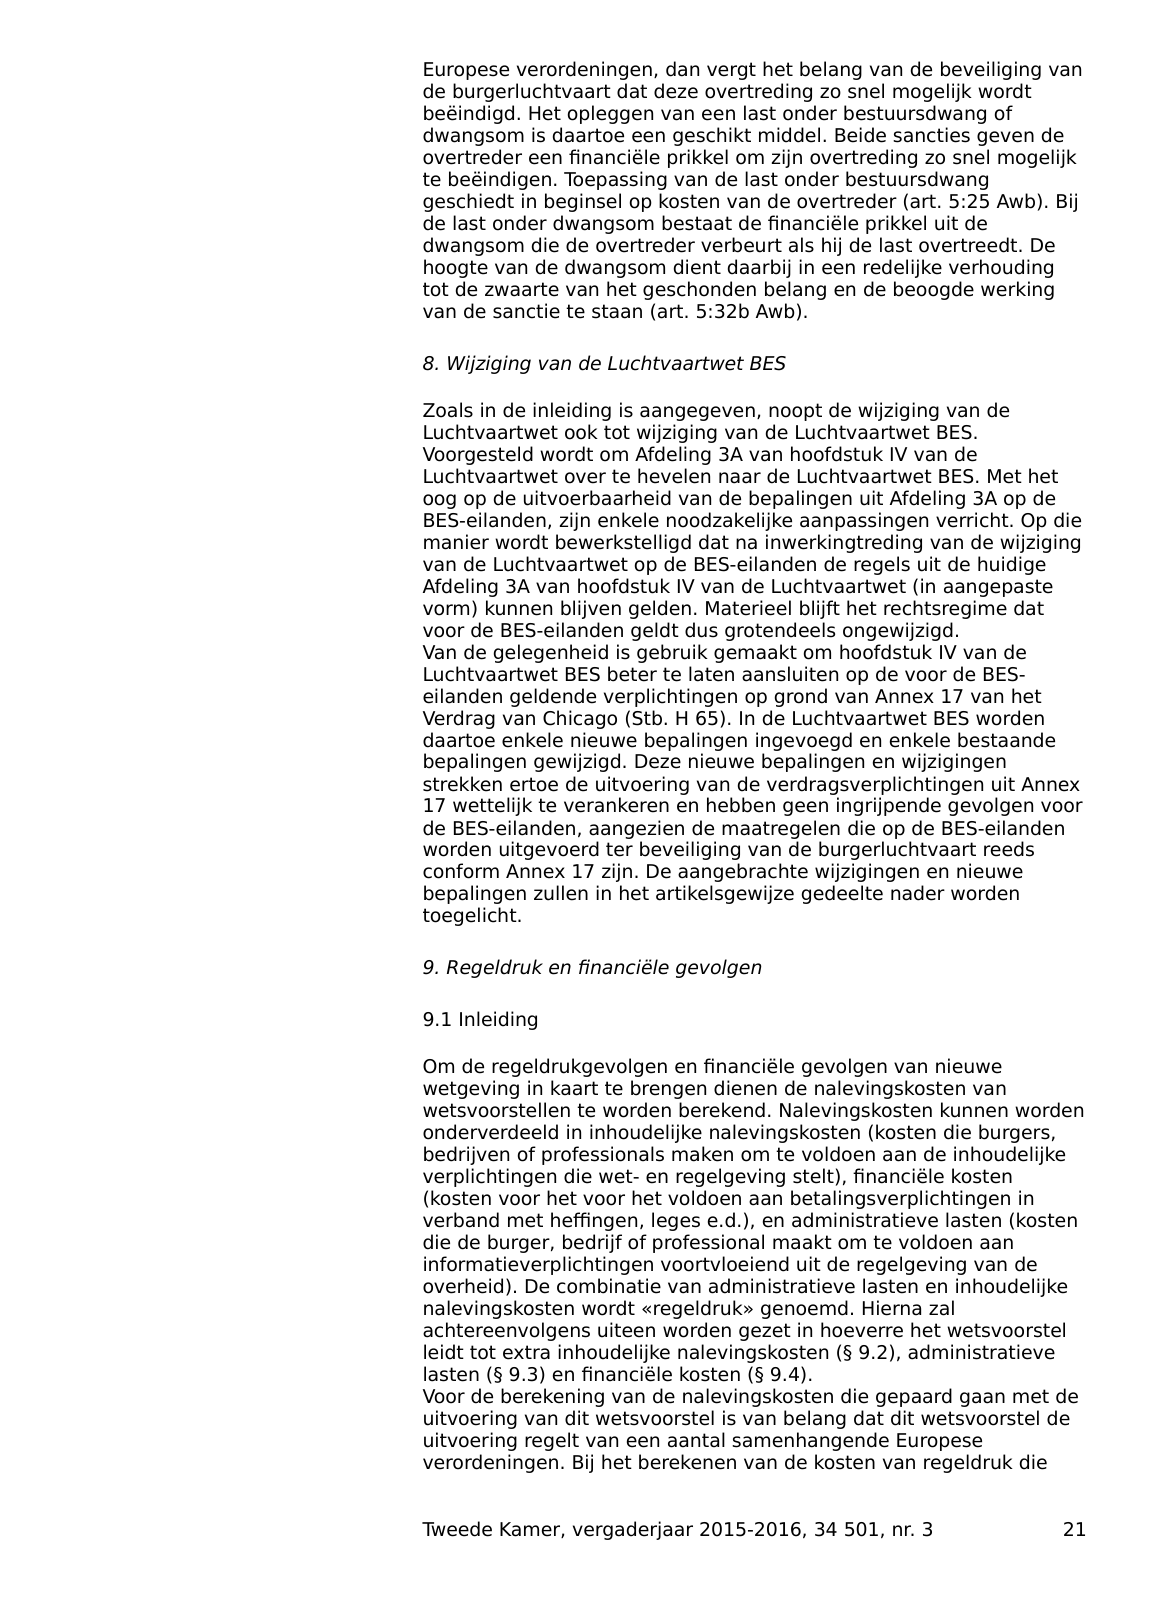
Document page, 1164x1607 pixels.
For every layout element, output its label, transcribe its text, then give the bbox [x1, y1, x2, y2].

subtitle 9.1 Inleiding [422, 1009, 1087, 1031]
text Europese verordeningen, dan vergt het belang van de beveiliging van de burgerluchtvaart dat deze overtreding zo snel mogelijk wordt beëindigd. Het opleggen van een last onder bestuursdwang of dwangsom is daartoe een geschikt middel. Beide sancties geven de overtreder een financiële prikkel om zijn overtreding zo snel mogelijk te beëindigen. Toepassing van de last onder bestuursdwang geschiedt in beginsel op kosten van de overtreder (art. 5:25 Awb). Bij de last onder dwangsom bestaat de financiële prikkel uit de dwangsom die de overtreder verbeurt als hij de last overtreedt. De hoogte van de dwangsom dient daarbij in een redelijke verhouding tot de zwaarte van het geschonden belang en de beoogde werking van de sanctie te staan (art. 5:32b Awb). [422, 59, 1087, 323]
text Om de regeldrukgevolgen en financiële gevolgen van nieuwe wetgeving in kaart te brengen dienen de nalevingskosten van wetsvoorstellen te worden berekend. Nalevingskosten kunnen worden onderverdeeld in inhoudelijke nalevingskosten (kosten die burgers, bedrijven of professionals maken om te voldoen aan de inhoudelijke verplichtingen die wet- en regelgeving stelt), financiële kosten (kosten voor het voor het voldoen aan betalingsverplichtingen in verband met heffingen, leges e.d.), en administratieve lasten (kosten die de burger, bedrijf of professional maakt om te voldoen aan informatieverplichtingen voortvloeiend uit de regelgeving van de overheid). De combinatie van administratieve lasten en inhoudelijke nalevingskosten wordt «regeldruk» genoemd. Hierna zal achtereenvolgens uiteen worden gezet in hoeverre het wetsvoorstel leidt tot extra inhoudelijke nalevingskosten (§ 9.2), administratieve lasten (§ 9.3) en financiële kosten (§ 9.4). [422, 1056, 1087, 1386]
text Zoals in de inleiding is aangegeven, noopt de wijziging van de Luchtvaartwet ook tot wijziging van de Luchtvaartwet BES. Voorgesteld wordt om Afdeling 3A van hoofdstuk IV van de Luchtvaartwet over te hevelen naar de Luchtvaartwet BES. Met het oog op de uitvoerbaarheid van de bepalingen uit Afdeling 3A op de BES-eilanden, zijn enkele noodzakelijke aanpassingen verricht. Op die manier wordt bewerkstelligd dat na inwerkingtreding van de wijziging van de Luchtvaartwet op de BES-eilanden de regels uit de huidige Afdeling 3A van hoofdstuk IV van de Luchtvaartwet (in aangepaste vorm) kunnen blijven gelden. Materieel blijft het rechtsregime dat voor de BES-eilanden geldt dus grotendeels ongewijzigd. [422, 400, 1087, 642]
subtitle 9. Regeldruk en financiële gevolgen [422, 957, 1087, 979]
text Voor de berekening van de nalevingskosten die gepaard gaan met de uitvoering van dit wetsvoorstel is van belang dat dit wetsvoorstel de uitvoering regelt van een aantal samenhangende Europese verordeningen. Bij het berekenen van de kosten van regeldruk die [422, 1386, 1087, 1474]
text Van de gelegenheid is gebruik gemaakt om hoofdstuk IV van de Luchtvaartwet BES beter te laten aansluiten op de voor de BES-eilanden geldende verplichtingen op grond van Annex 17 van het Verdrag van Chicago (Stb. H 65). In de Luchtvaartwet BES worden daartoe enkele nieuwe bepalingen ingevoegd en enkele bestaande bepalingen gewijzigd. Deze nieuwe bepalingen en wijzigingen strekken ertoe de uitvoering van de verdragsverplichtingen uit Annex 17 wettelijk te verankeren en hebben geen ingrijpende gevolgen voor de BES-eilanden, aangezien de maatregelen die op de BES-eilanden worden uitgevoerd ter beveiliging van de burgerluchtvaart reeds conform Annex 17 zijn. De aangebrachte wijzigingen en nieuwe bepalingen zullen in het artikelsgewijze gedeelte nader worden toegelicht. [422, 642, 1087, 927]
subtitle 8. Wijziging van de Luchtvaartwet BES [422, 353, 1087, 375]
